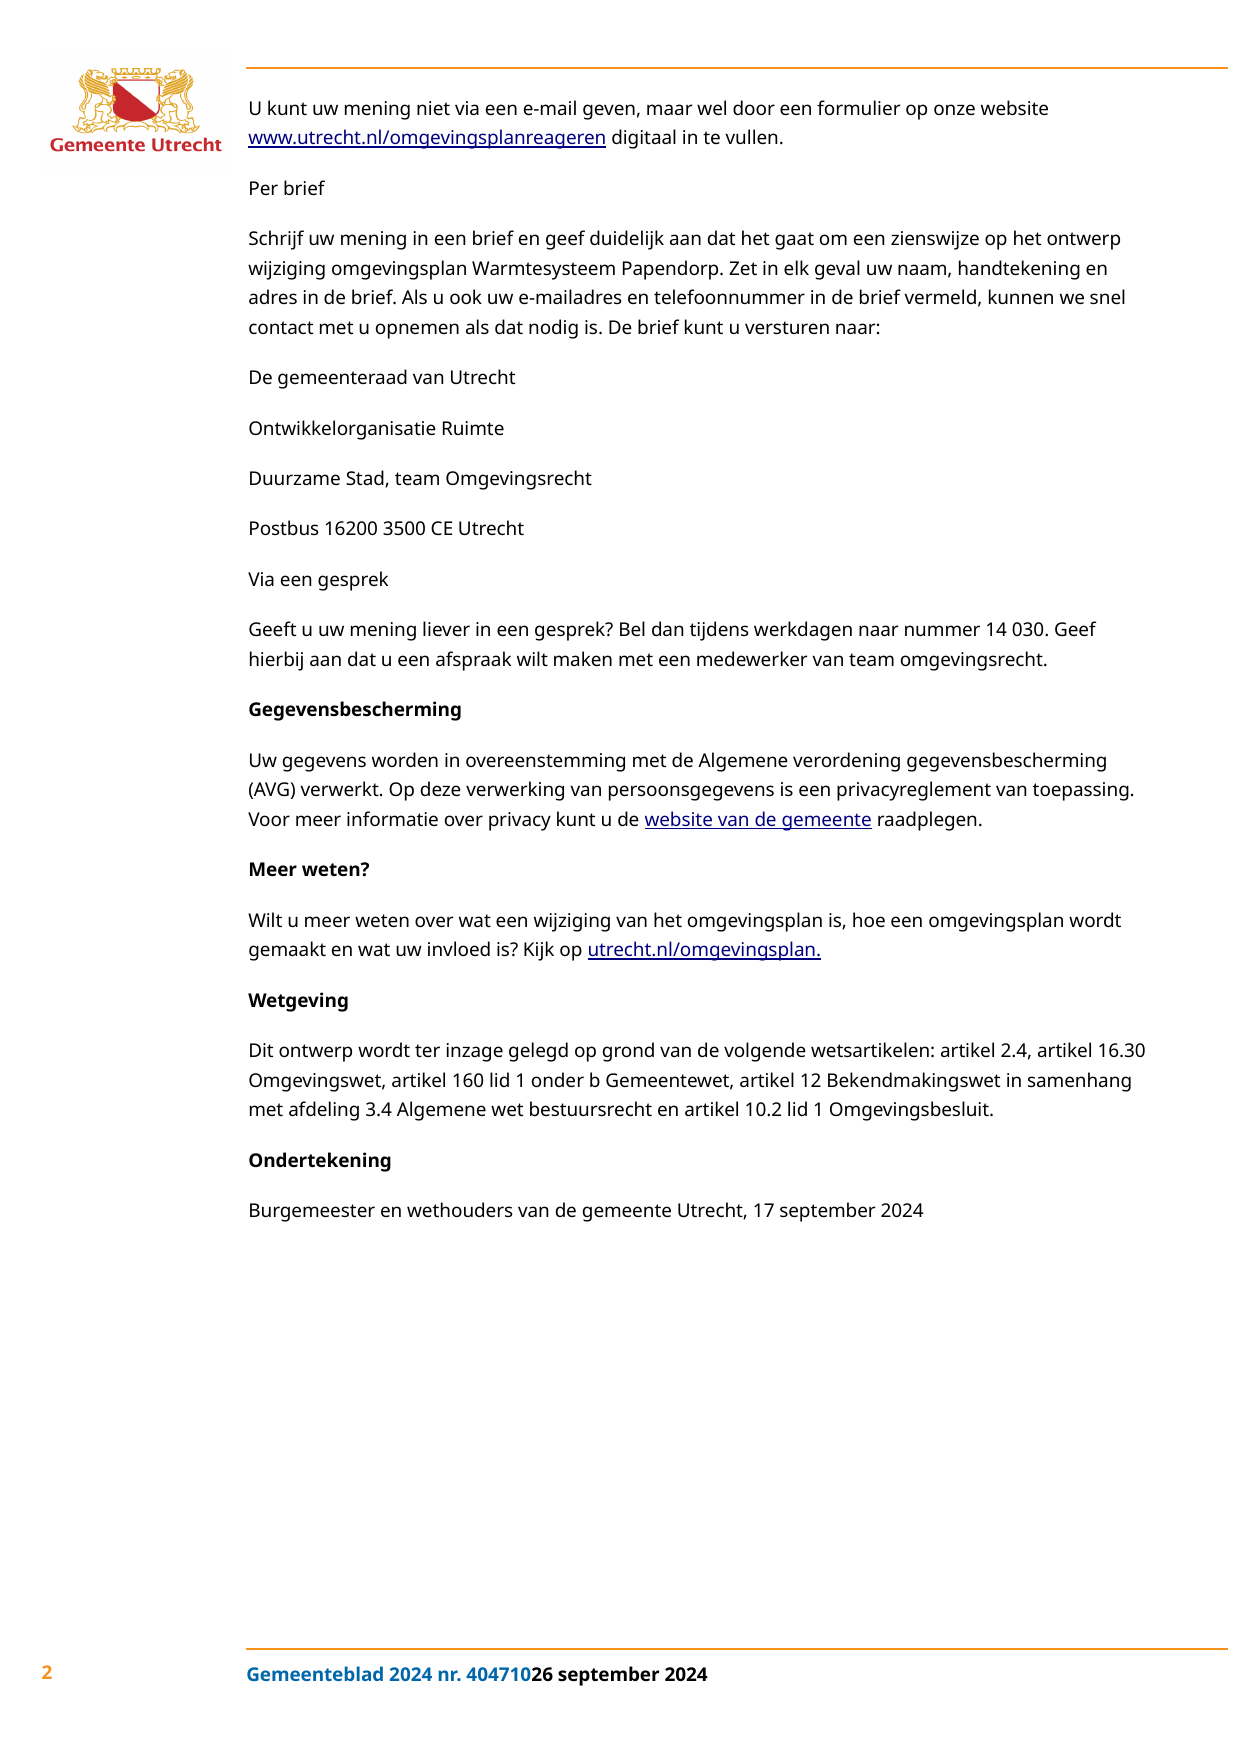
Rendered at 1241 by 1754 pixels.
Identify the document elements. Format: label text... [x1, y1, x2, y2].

text Meer weten? [248, 856, 1152, 882]
text U kunt uw mening niet via een e-mail geven, maar wel door een formulier op onze website www.utrecht.nl/omgevingsplanreageren digitaal in te vullen. [248, 95, 1152, 150]
text Per brief [248, 175, 1152, 201]
text Via een gesprek [248, 566, 1152, 592]
text Burgemeester en wethouders van de gemeente Utrecht, 17 september 2024 [248, 1197, 1152, 1223]
text Wetgeving [248, 987, 1152, 1013]
text Wilt u meer weten over wat een wijziging van het omgevingsplan is, hoe een omgevingsplan wordt gemaakt en wat uw invloed is? Kijk op utrecht.nl/omgevingsplan. [248, 907, 1152, 962]
text Postbus 16200 3500 CE Utrecht [248, 516, 1152, 541]
text Dit ontwerp wordt ter inzage gelegd op grond van de volgende wetsartikelen: artikel 2.4, artikel 16.30 Omgevingswet, artikel 160 lid 1 onder b Gemeentewet, artikel 12 Bekendmakingswet in samenhang met afdeling 3.4 Algemene wet bestuursrecht en artikel 10.2 lid 1 Omgevingsbesluit. [248, 1037, 1152, 1122]
text Gegevensbescherming [248, 696, 1152, 722]
text Schrijf uw mening in een brief en geef duidelijk aan dat het gaat om een zienswijze op het ontwerp wijziging omgevingsplan Warmtesysteem Papendorp. Zet in elk geval uw naam, handtekening en adres in de brief. Als u ook uw e-mailadres en telefoonnummer in de brief vermeld, kunnen we snel contact met u opnemen als dat nodig is. De brief kunt u versturen naar: [248, 225, 1152, 340]
picture [41, 47, 231, 172]
text Ondertekening [248, 1147, 1152, 1173]
text Ontwikkelorganisatie Ruimte [248, 415, 1152, 441]
text Duurzame Stad, team Omgevingsrecht [248, 465, 1152, 491]
text De gemeenteraad van Utrecht [248, 364, 1152, 390]
text Geeft u uw mening liever in een gesprek? Bel dan tijdens werkdagen naar nummer 14 030. Geef hierbij aan dat u een afspraak wilt maken met een medewerker van team omgevingsrecht. [248, 616, 1152, 672]
text Uw gegevens worden in overeenstemming met de Algemene verordening gegevensbescherming (AVG) verwerkt. Op deze verwerking van persoonsgegevens is een privacyreglement van toepassing. Voor meer informatie over privacy kunt u de website van de gemeente raadplegen. [248, 747, 1152, 832]
